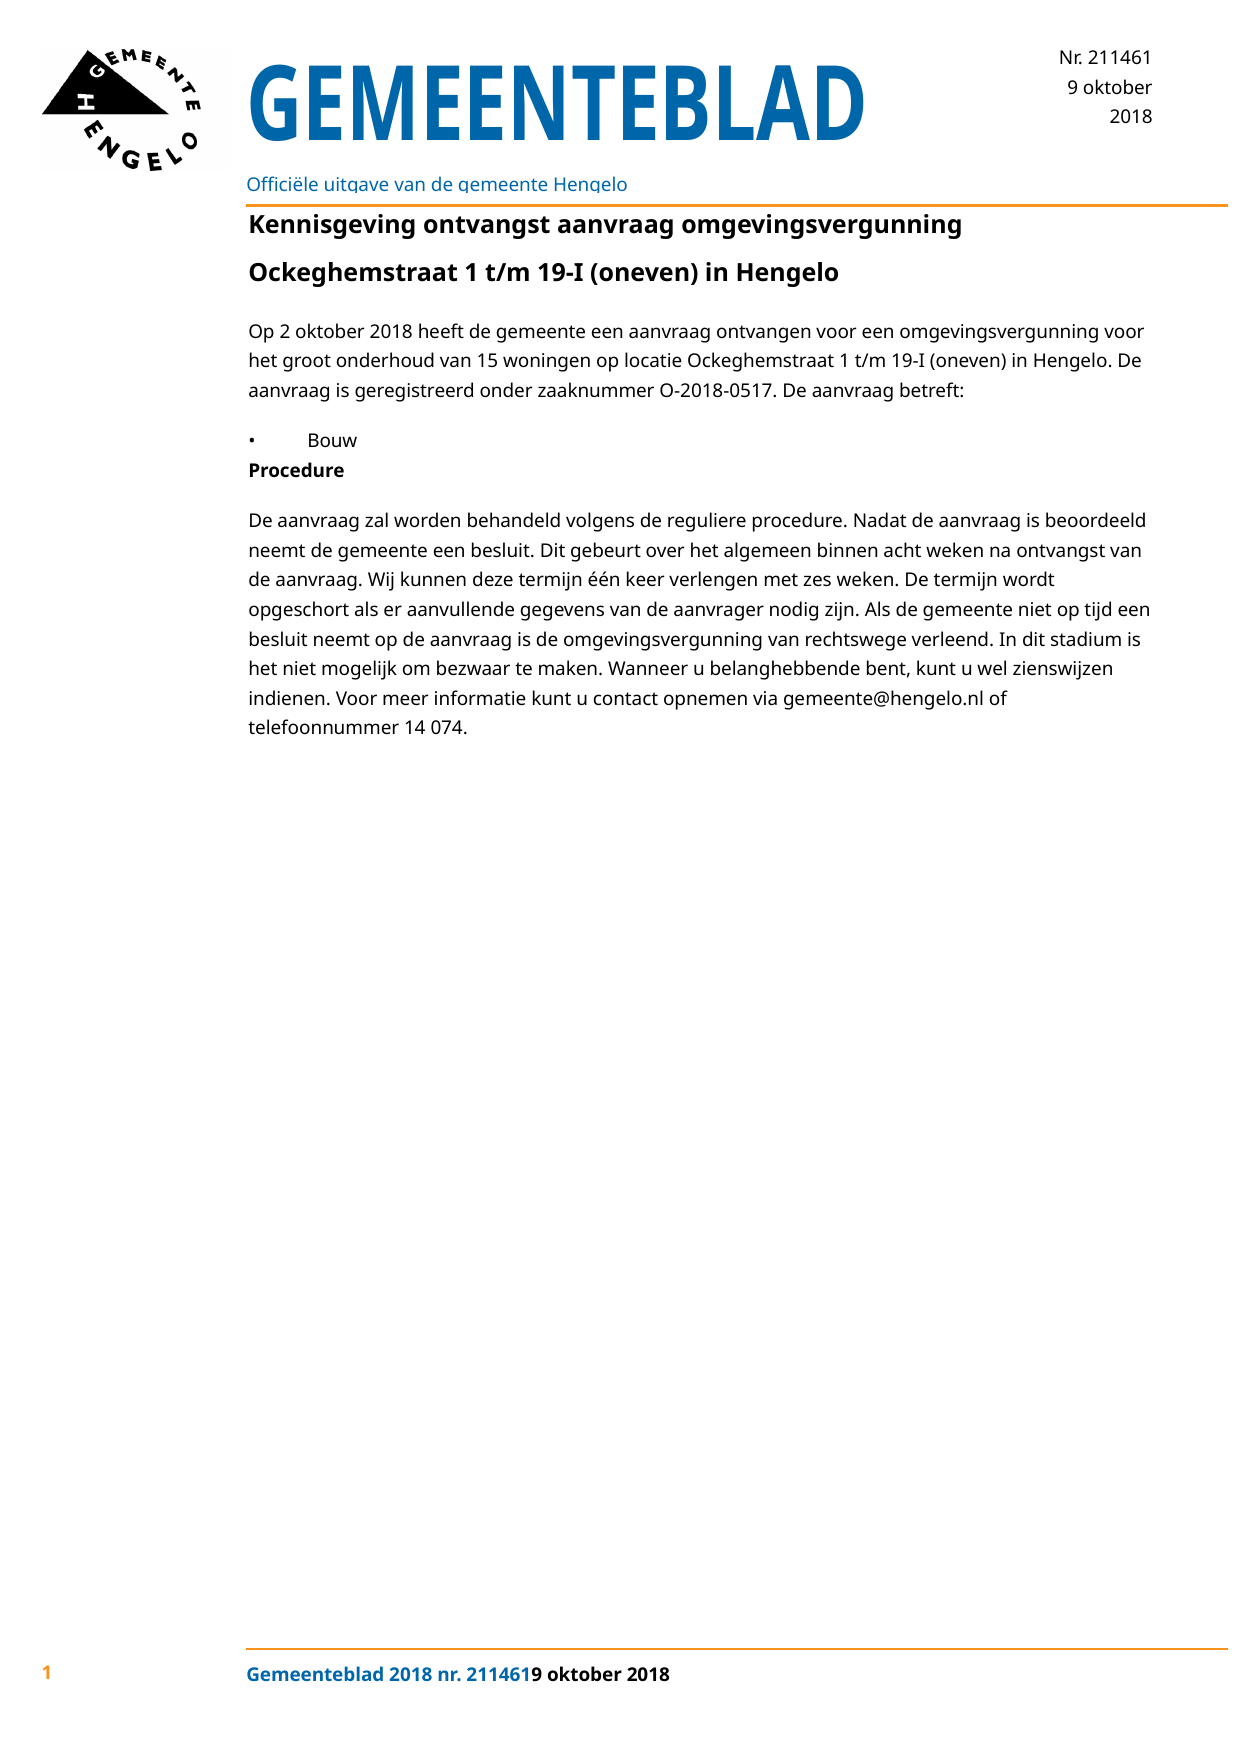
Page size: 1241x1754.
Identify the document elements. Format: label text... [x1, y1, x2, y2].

text Op 2 oktober 2018 heeft de gemeente een aanvraag ontvangen voor een omgevingsvergunning voor het groot onderhoud van 15 woningen op locatie Ockeghemstraat 1 t/m 19-I (oneven) in Hengelo. De aanvraag is geregistreerd onder zaaknummer O-2018-0517. De aanvraag betreft: [248, 318, 1152, 403]
picture [41, 47, 231, 172]
text Procedure [248, 457, 1152, 483]
text De aanvraag zal worden behandeld volgens de reguliere procedure. Nadat de aanvraag is beoordeeld neemt de gemeente een besluit. Dit gebeurt over het algemeen binnen acht weken na ontvangst van de aanvraag. Wij kunnen deze termijn één keer verlengen met zes weken. De termijn wordt opgeschort als er aanvullende gegevens van de aanvrager nodig zijn. Als de gemeente niet op tijd een besluit neemt op de aanvraag is de omgevingsvergunning van rechtswege verleend. In dit stadium is het niet mogelijk om bezwaar te maken. Wanneer u belanghebbende bent, kunt u wel zienswijzen indienen. Voor meer informatie kunt u contact opnemen via gemeente@hengelo.nl of telefoonnummer 14 074. [248, 507, 1152, 740]
text Kennisgeving ontvangst aanvraag omgevingsvergunning Ockeghemstraat 1 t/m 19-I (oneven) in Hengelo [248, 207, 1152, 288]
list Bouw [248, 427, 1152, 453]
